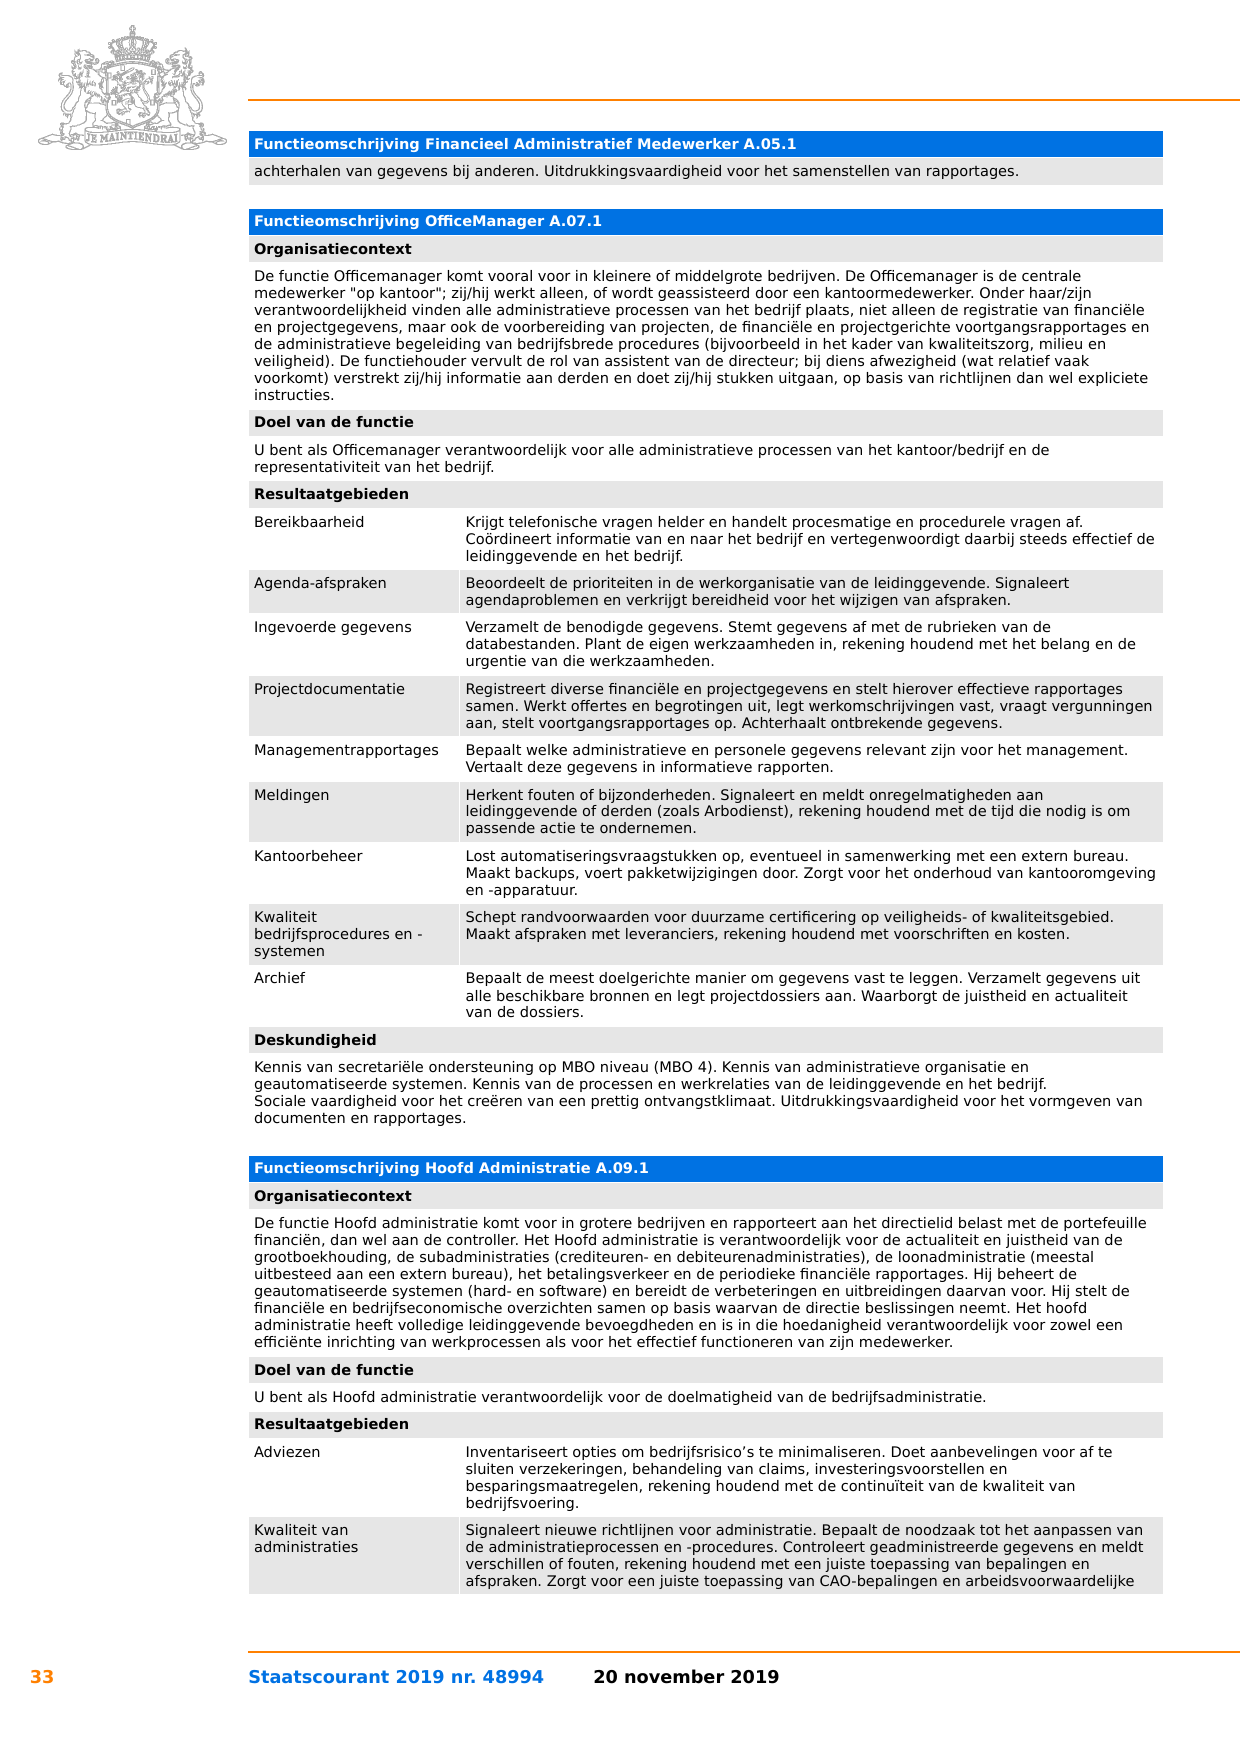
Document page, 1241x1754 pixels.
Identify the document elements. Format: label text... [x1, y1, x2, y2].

table_cell Registreert diverse financiële en projectgegevens en stelt hierover effectieve rapportages samen. Werkt offertes en begrotingen uit, legt werkomschrijvingen vast, vraagt vergunningen aan, stelt voortgangsrapportages op. Achterhaalt ontbrekende gegevens. [460, 676, 1163, 736]
table_cell De functie Officemanager komt vooral voor in kleinere of middelgrote bedrijven. De Officemanager is de centrale medewerker "op kantoor"; zij/hij werkt alleen, of wordt geassisteerd door een kantoormedewerker. Onder haar/zijn verantwoordelijkheid vinden alle administratieve processen van het bedrijf plaats, niet alleen de registratie van financiële en projectgegevens, maar ook de voorbereiding van projecten, de financiële en projectgerichte voortgangsrapportages en de administratieve begeleiding van bedrijfsbrede procedures (bijvoorbeeld in het kader van kwaliteitszorg, milieu en veiligheid). De functiehouder vervult de rol van assistent van de directeur; bij diens afwezigheid (wat relatief vaak voorkomt) verstrekt zij/hij informatie aan derden en doet zij/hij stukken uitgaan, op basis van richtlijnen dan wel expliciete instructies. [249, 264, 1163, 409]
table_cell Kennis van secretariële ondersteuning op MBO niveau (MBO 4). Kennis van administratieve organisatie en geautomatiseerde systemen. Kennis van de processen en werkrelaties van de leidinggevende en het bedrijf. Sociale vaardigheid voor het creëren van een prettig ontvangstklimaat. Uitdrukkingsvaardigheid voor het vormgeven van documenten en rapportages. [249, 1055, 1163, 1132]
table_cell Bepaalt de meest doelgerichte manier om gegevens vast te leggen. Verzamelt gegevens uit alle beschikbare bronnen en legt projectdossiers aan. Waarborgt de juistheid en actualiteit van de dossiers. [460, 966, 1163, 1026]
table_cell Herkent fouten of bijzonderheden. Signaleert en meldt onregelmatigheden aan leidinggevende of derden (zoals Arbodienst), rekening houdend met de tijd die nodig is om passende actie te ondernemen. [460, 782, 1163, 842]
table_cell Krijgt telefonische vragen helder en handelt procesmatige en procedurele vragen af. Coördineert informatie van en naar het bedrijf en vertegenwoordigt daarbij steeds effectief de leidinggevende en het bedrijf. [460, 509, 1163, 569]
table_cell Beoordeelt de prioriteiten in de werkorganisatie van de leidinggevende. Signaleert agendaproblemen en verkrijgt bereidheid voor het wijzigen van afspraken. [460, 570, 1163, 613]
table_cell Adviezen [249, 1439, 459, 1516]
table_cell U bent als Hoofd administratie verantwoordelijk voor de doelmatigheid van de bedrijfsadministratie. [249, 1384, 1163, 1411]
table_cell Doel van de functie [249, 1357, 1163, 1383]
table_cell Meldingen [249, 782, 459, 842]
table_cell Bepaalt welke administratieve en personele gegevens relevant zijn voor het management. Vertaalt deze gegevens in informatieve rapporten. [460, 737, 1163, 781]
picture [38, 25, 227, 150]
table_header Functieomschrijving Financieel Administratief Medewerker A.05.1 [249, 131, 1163, 157]
table_cell Projectdocumentatie [249, 676, 459, 736]
table_cell Archief [249, 966, 459, 1026]
table_cell U bent als Officemanager verantwoordelijk voor alle administratieve processen van het kantoor/bedrijf en de representativiteit van het bedrijf. [249, 437, 1163, 480]
table_cell Bereikbaarheid [249, 509, 459, 569]
table_cell Lost automatiseringsvraagstukken op, eventueel in samenwerking met een extern bureau. Maakt backups, voert pakketwijzigingen door. Zorgt voor het onderhoud van kantooromgeving en -apparatuur. [460, 843, 1163, 903]
table_cell Kantoorbeheer [249, 843, 459, 903]
table_cell Agenda-afspraken [249, 570, 459, 613]
table_cell Resultaatgebieden [249, 481, 1163, 508]
table_cell achterhalen van gegevens bij anderen. Uitdrukkingsvaardigheid voor het samenstellen van rapportages. [249, 158, 1163, 185]
table_cell Ingevoerde gegevens [249, 615, 459, 675]
table_header Functieomschrijving OfficeManager A.07.1 [249, 209, 1163, 235]
table_cell Managementrapportages [249, 737, 459, 781]
table_cell Resultaatgebieden [249, 1412, 1163, 1438]
table_cell Verzamelt de benodigde gegevens. Stemt gegevens af met de rubrieken van de databestanden. Plant de eigen werkzaamheden in, rekening houdend met het belang en de urgentie van die werkzaamheden. [460, 615, 1163, 675]
table_cell Deskundigheid [249, 1027, 1163, 1053]
table_cell Signaleert nieuwe richtlijnen voor administratie. Bepaalt de noodzaak tot het aanpassen van de administratieprocessen en -procedures. Controleert geadministreerde gegevens en meldt verschillen of fouten, rekening houdend met een juiste toepassing van bepalingen en afspraken. Zorgt voor een juiste toepassing van CAO-bepalingen en arbeidsvoorwaardelijke [460, 1517, 1163, 1594]
table_cell Kwaliteit van administraties [249, 1517, 459, 1594]
table_cell Organisatiecontext [249, 236, 1163, 262]
table_cell Doel van de functie [249, 410, 1163, 436]
table_cell Schept randvoorwaarden voor duurzame certificering op veiligheids- of kwaliteitsgebied. Maakt afspraken met leveranciers, rekening houdend met voorschriften en kosten. [460, 904, 1163, 965]
table_cell Inventariseert opties om bedrijfsrisico’s te minimaliseren. Doet aanbevelingen voor af te sluiten verzekeringen, behandeling van claims, investeringsvoorstellen en besparingsmaatregelen, rekening houdend met de continuïteit van de kwaliteit van bedrijfsvoering. [460, 1439, 1163, 1516]
table_cell De functie Hoofd administratie komt voor in grotere bedrijven en rapporteert aan het directielid belast met de portefeuille financiën, dan wel aan de controller. Het Hoofd administratie is verantwoordelijk voor de actualiteit en juistheid van de grootboekhouding, de subadministraties (crediteuren- en debiteurenadministraties), de loonadministratie (meestal uitbesteed aan een extern bureau), het betalingsverkeer en de periodieke financiële rapportages. Hij beheert de geautomatiseerde systemen (hard- en software) en bereidt de verbeteringen en uitbreidingen daarvan voor. Hij stelt de financiële en bedrijfseconomische overzichten samen op basis waarvan de directie beslissingen neemt. Het hoofd administratie heeft volledige leidinggevende bevoegdheden en is in die hoedanigheid verantwoordelijk voor zowel een efficiënte inrichting van werkprocessen als voor het effectief functioneren van zijn medewerker. [249, 1211, 1163, 1356]
table_cell Organisatiecontext [249, 1183, 1163, 1209]
table_header Functieomschrijving Hoofd Administratie A.09.1 [249, 1156, 1163, 1182]
table_cell Kwaliteit bedrijfsprocedures en -systemen [249, 904, 459, 965]
